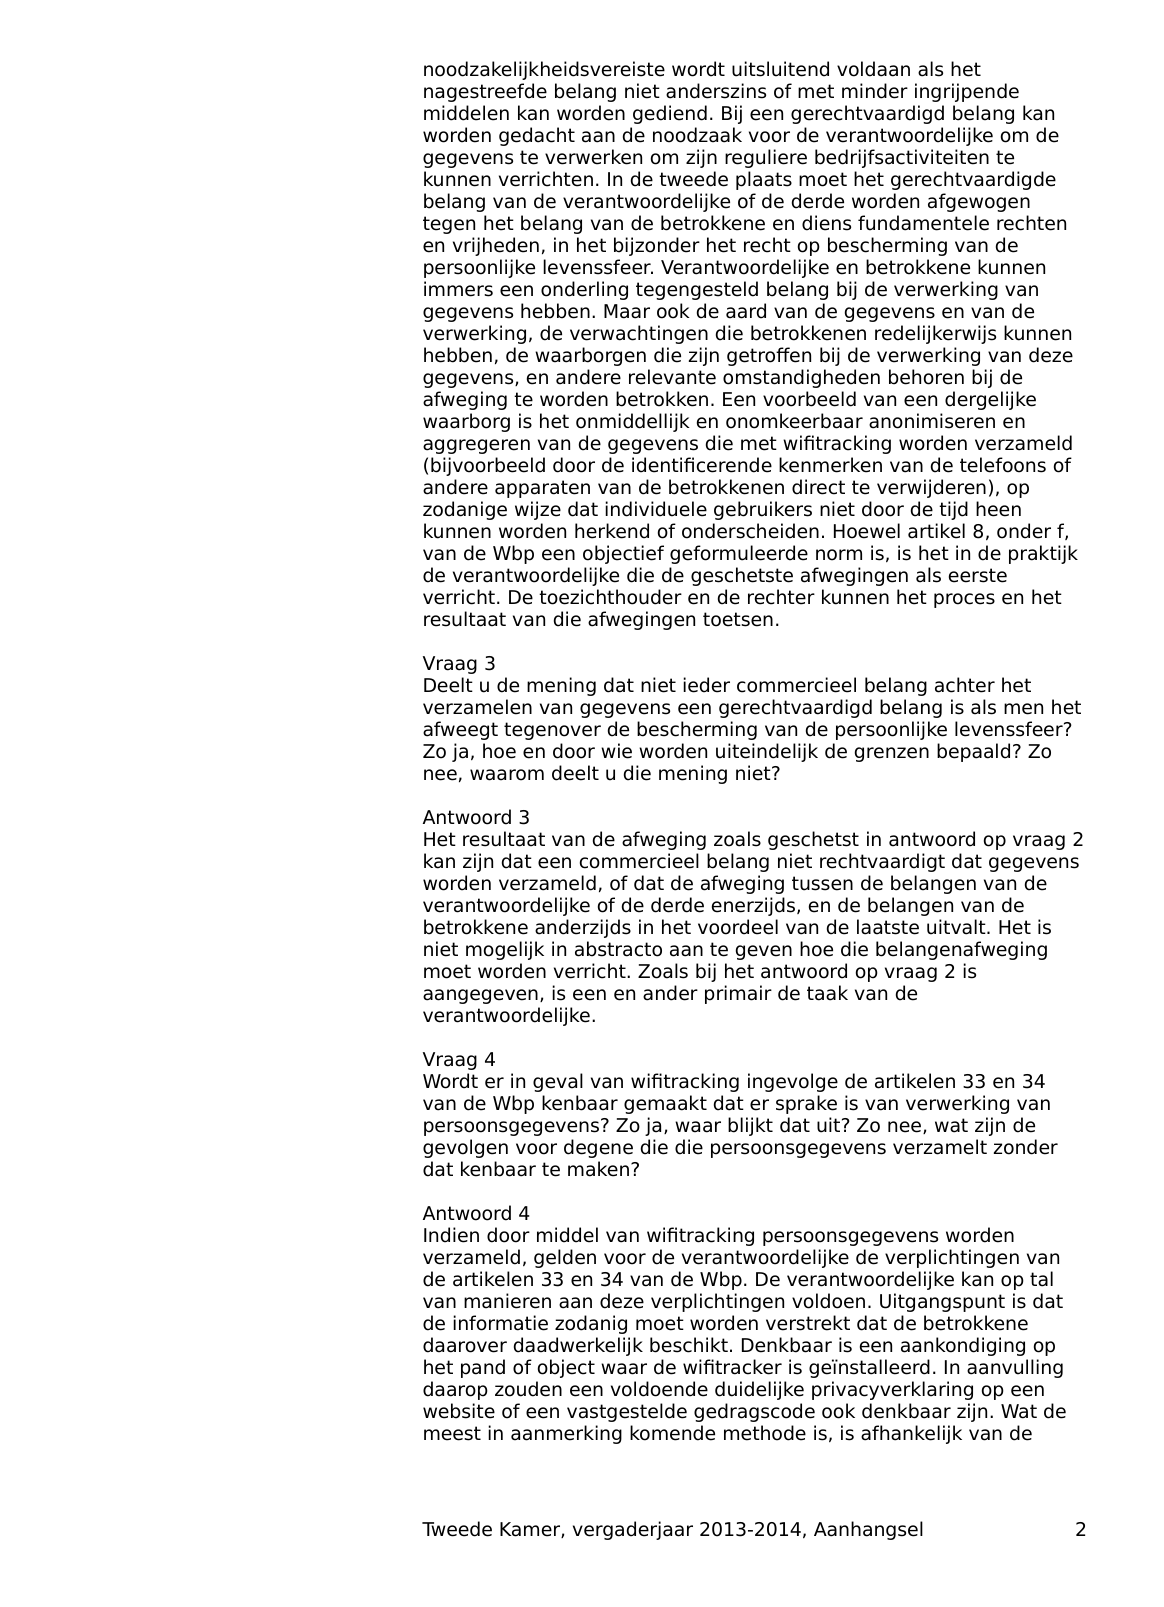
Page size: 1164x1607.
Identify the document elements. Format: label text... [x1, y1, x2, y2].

text Het resultaat van de afweging zoals geschetst in antwoord op vraag 2 kan zijn dat een commercieel belang niet rechtvaardigt dat gegevens worden verzameld, of dat de afweging tussen de belangen van de verantwoordelijke of de derde enerzijds, en de belangen van de betrokkene anderzijds in het voordeel van de laatste uitvalt. Het is niet mogelijk in abstracto aan te geven hoe die belangenafweging moet worden verricht. Zoals bij het antwoord op vraag 2 is aangegeven, is een en ander primair de taak van de verantwoordelijke. [422, 829, 1087, 1027]
text Wordt er in geval van wifitracking ingevolge de artikelen 33 en 34 van de Wbp kenbaar gemaakt dat er sprake is van verwerking van persoonsgegevens? Zo ja, waar blijkt dat uit? Zo nee, wat zijn de gevolgen voor degene die die persoonsgegevens verzamelt zonder dat kenbaar te maken? [422, 1071, 1087, 1181]
text Antwoord 4 [422, 1203, 1087, 1225]
text Antwoord 3 [422, 807, 1087, 829]
text Vraag 4 [422, 1049, 1087, 1071]
text Indien door middel van wifitracking persoonsgegevens worden verzameld, gelden voor de verantwoordelijke de verplichtingen van de artikelen 33 en 34 van de Wbp. De verantwoordelijke kan op tal van manieren aan deze verplichtingen voldoen. Uitgangspunt is dat de informatie zodanig moet worden verstrekt dat de betrokkene daarover daadwerkelijk beschikt. Denkbaar is een aankondiging op het pand of object waar de wifitracker is geïnstalleerd. In aanvulling daarop zouden een voldoende duidelijke privacyverklaring op een website of een vastgestelde gedragscode ook denkbaar zijn. Wat de meest in aanmerking komende methode is, is afhankelijk van de [422, 1225, 1087, 1444]
text Deelt u de mening dat niet ieder commercieel belang achter het verzamelen van gegevens een gerechtvaardigd belang is als men het afweegt tegenover de bescherming van de persoonlijke levenssfeer? Zo ja, hoe en door wie worden uiteindelijk de grenzen bepaald? Zo nee, waarom deelt u die mening niet? [422, 675, 1087, 784]
text Vraag 3 [422, 653, 1087, 675]
text noodzakelijkheidsvereiste wordt uitsluitend voldaan als het nagestreefde belang niet anderszins of met minder ingrijpende middelen kan worden gediend. Bij een gerechtvaardigd belang kan worden gedacht aan de noodzaak voor de verantwoordelijke om de gegevens te verwerken om zijn reguliere bedrijfsactiviteiten te kunnen verrichten. In de tweede plaats moet het gerechtvaardigde belang van de verantwoordelijke of de derde worden afgewogen tegen het belang van de betrokkene en diens fundamentele rechten en vrijheden, in het bijzonder het recht op bescherming van de persoonlijke levenssfeer. Verantwoordelijke en betrokkene kunnen immers een onderling tegengesteld belang bij de verwerking van gegevens hebben. Maar ook de aard van de gegevens en van de verwerking, de verwachtingen die betrokkenen redelijkerwijs kunnen hebben, de waarborgen die zijn getroffen bij de verwerking van deze gegevens, en andere relevante omstandigheden behoren bij de afweging te worden betrokken. Een voorbeeld van een dergelijke waarborg is het onmiddellijk en onomkeerbaar anonimiseren en aggregeren van de gegevens die met wifitracking worden verzameld (bijvoorbeeld door de identificerende kenmerken van de telefoons of andere apparaten van de betrokkenen direct te verwijderen), op zodanige wijze dat individuele gebruikers niet door de tijd heen kunnen worden herkend of onderscheiden. Hoewel artikel 8, onder f, van de Wbp een objectief geformuleerde norm is, is het in de praktijk de verantwoordelijke die de geschetste afwegingen als eerste verricht. De toezichthouder en de rechter kunnen het proces en het resultaat van die afwegingen toetsen. [422, 59, 1087, 631]
